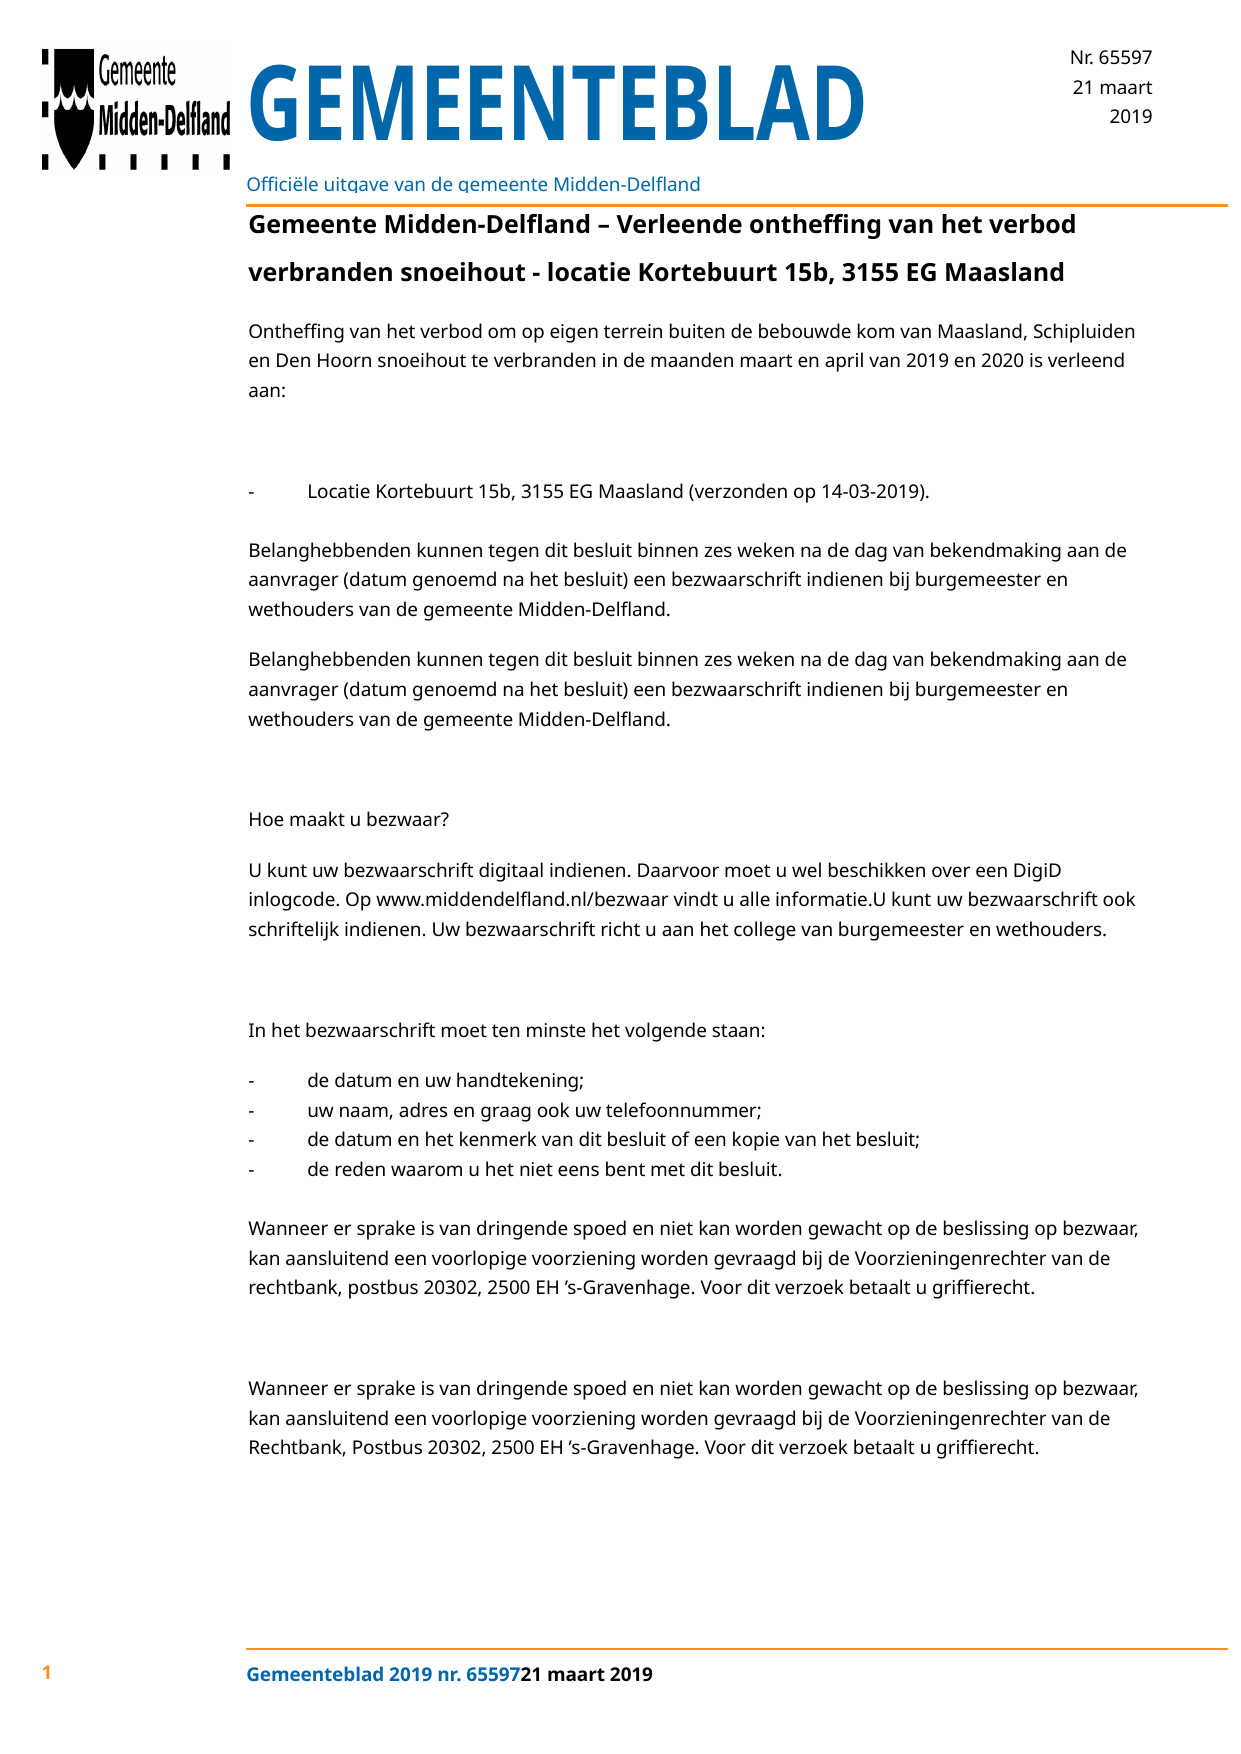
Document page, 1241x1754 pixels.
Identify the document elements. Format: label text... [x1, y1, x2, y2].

list uw naam, adres en graag ook uw telefoonnummer; [248, 1097, 1152, 1123]
list Locatie Kortebuurt 15b, 3155 EG Maasland (verzonden op 14-03-2019). [248, 478, 1152, 504]
text Gemeente Midden-Delfland – Verleende ontheffing van het verbod verbranden snoeihout - locatie Kortebuurt 15b, 3155 EG Maasland [248, 207, 1152, 288]
text ​ [248, 756, 1152, 782]
picture [41, 47, 231, 172]
text U kunt uw bezwaarschrift digitaal indienen. Daarvoor moet u wel beschikken over een DigiD inlogcode. Op www.middendelfland.nl/bezwaar vindt u alle informatie.U kunt uw bezwaarschrift ook schriftelijk indienen. Uw bezwaarschrift richt u aan het college van burgemeester en wethouders. [248, 857, 1152, 942]
text Ontheffing van het verbod om op eigen terrein buiten de bebouwde kom van Maasland, Schipluiden en Den Hoorn snoeihout te verbranden in de maanden maart en april van 2019 en 2020 is verleend aan: [248, 318, 1152, 403]
text Wanneer er sprake is van dringende spoed en niet kan worden gewacht op de beslissing op bezwaar, kan aansluitend een voorlopige voorziening worden gevraagd bij de Voorzieningenrechter van de Rechtbank, Postbus 20302, 2500 EH ’s-Gravenhage. Voor dit verzoek betaalt u griffierecht. [248, 1375, 1152, 1460]
text In het bezwaarschrift moet ten minste het volgende staan: [248, 1017, 1152, 1043]
list de reden waarom u het niet eens bent met dit besluit. [248, 1156, 1152, 1182]
text Belanghebbenden kunnen tegen dit besluit binnen zes weken na de dag van bekendmaking aan de aanvrager (datum genoemd na het besluit) een bezwaarschrift indienen bij burgemeester en wethouders van de gemeente Midden-Delfland. [248, 647, 1152, 732]
text ​Wanneer er sprake is van dringende spoed en niet kan worden gewacht op de beslissing op bezwaar, kan aansluitend een voorlopige voorziening worden gevraagd bij de Voorzieningenrechter van de rechtbank, postbus 20302, 2500 EH ’s-Gravenhage. Voor dit verzoek betaalt u griffierecht. [248, 1215, 1152, 1300]
text Belanghebbenden kunnen tegen dit besluit binnen zes weken na de dag van bekendmaking aan de aanvrager (datum genoemd na het besluit) een bezwaarschrift indienen bij burgemeester en wethouders van de gemeente Midden-Delfland. [248, 537, 1152, 622]
text Hoe maakt u bezwaar? [248, 807, 1152, 832]
list de datum en het kenmerk van dit besluit of een kopie van het besluit; [248, 1127, 1152, 1152]
list de datum en uw handtekening; [248, 1067, 1152, 1093]
